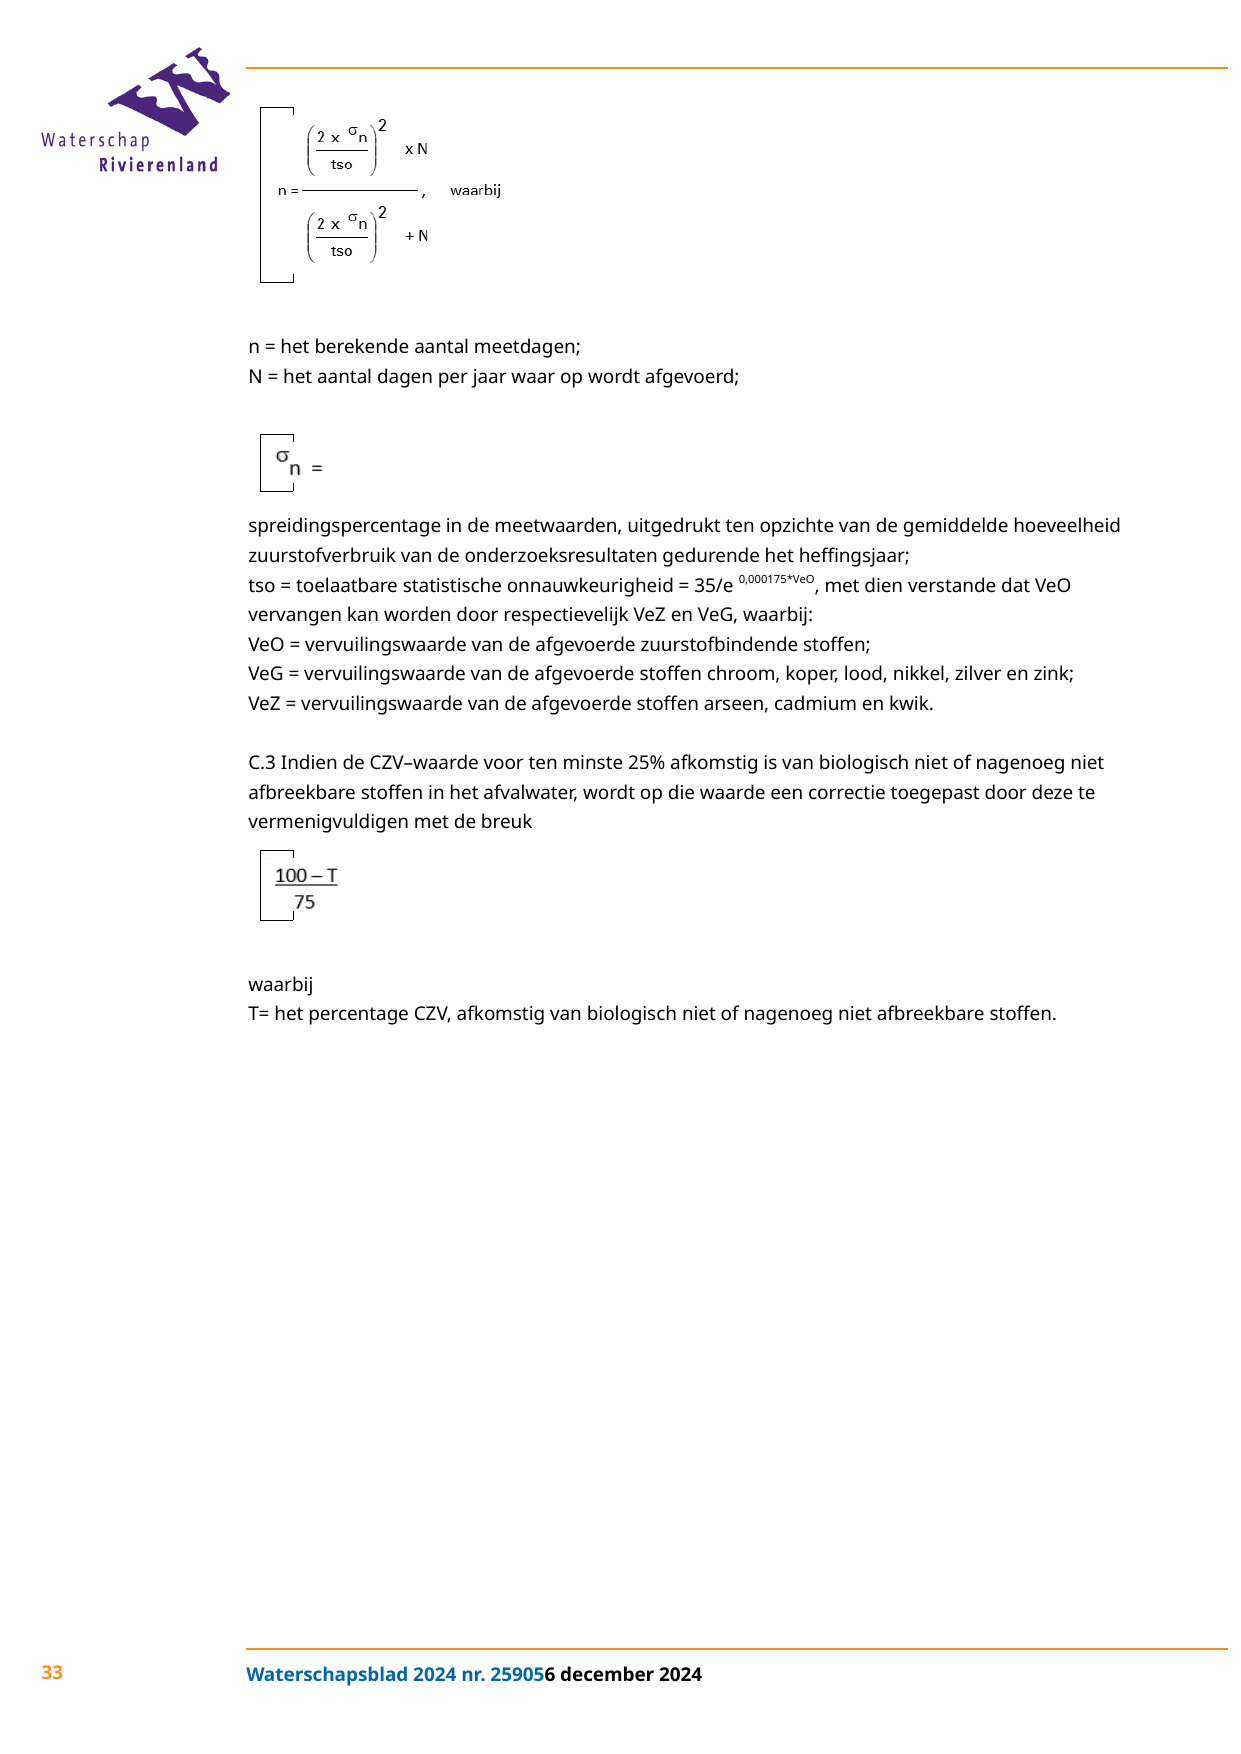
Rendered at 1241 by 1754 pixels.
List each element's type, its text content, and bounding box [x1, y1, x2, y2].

text VeO = vervuilingswaarde van de afgevoerde zuurstofbindende stoffen; [248, 631, 1152, 657]
picture [268, 858, 340, 911]
picture [41, 47, 231, 172]
picture [268, 115, 505, 274]
text n = het berekende aantal meetdagen; [248, 333, 1152, 359]
text tso = toelaatbare statistische onnauwkeurigheid = 35/e 0,000175*VeO, met dien verstande dat VeO vervangen kan worden door respectievelijk VeZ en VeG, waarbij: [248, 572, 1152, 627]
text C.3 Indien de CZV–waarde voor ten minste 25% afkomstig is van biologisch niet of nagenoeg niet afbreekbare stoffen in het afvalwater, wordt op die waarde een correctie toegepast door deze te vermenigvuldigen met de breuk [248, 749, 1152, 834]
text VeZ = vervuilingswaarde van de afgevoerde stoffen arseen, cadmium en kwik. [248, 690, 1152, 716]
text spreidingspercentage in de meetwaarden, uitgedrukt ten opzichte van de gemiddelde hoeveelheid zuurstofverbruik van de onderzoeksresultaten gedurende het heffingsjaar; [248, 513, 1152, 568]
text VeG = vervuilingswaarde van de afgevoerde stoffen chroom, koper, lood, nikkel, zilver en zink; [248, 661, 1152, 686]
text N = het aantal dagen per jaar waar op wordt afgevoerd; [248, 363, 1152, 388]
text waarbij [248, 971, 1152, 997]
text T= het percentage CZV, afkomstig van biologisch niet of nagenoeg niet afbreekbare stoffen. [248, 1000, 1152, 1026]
picture [268, 442, 328, 483]
